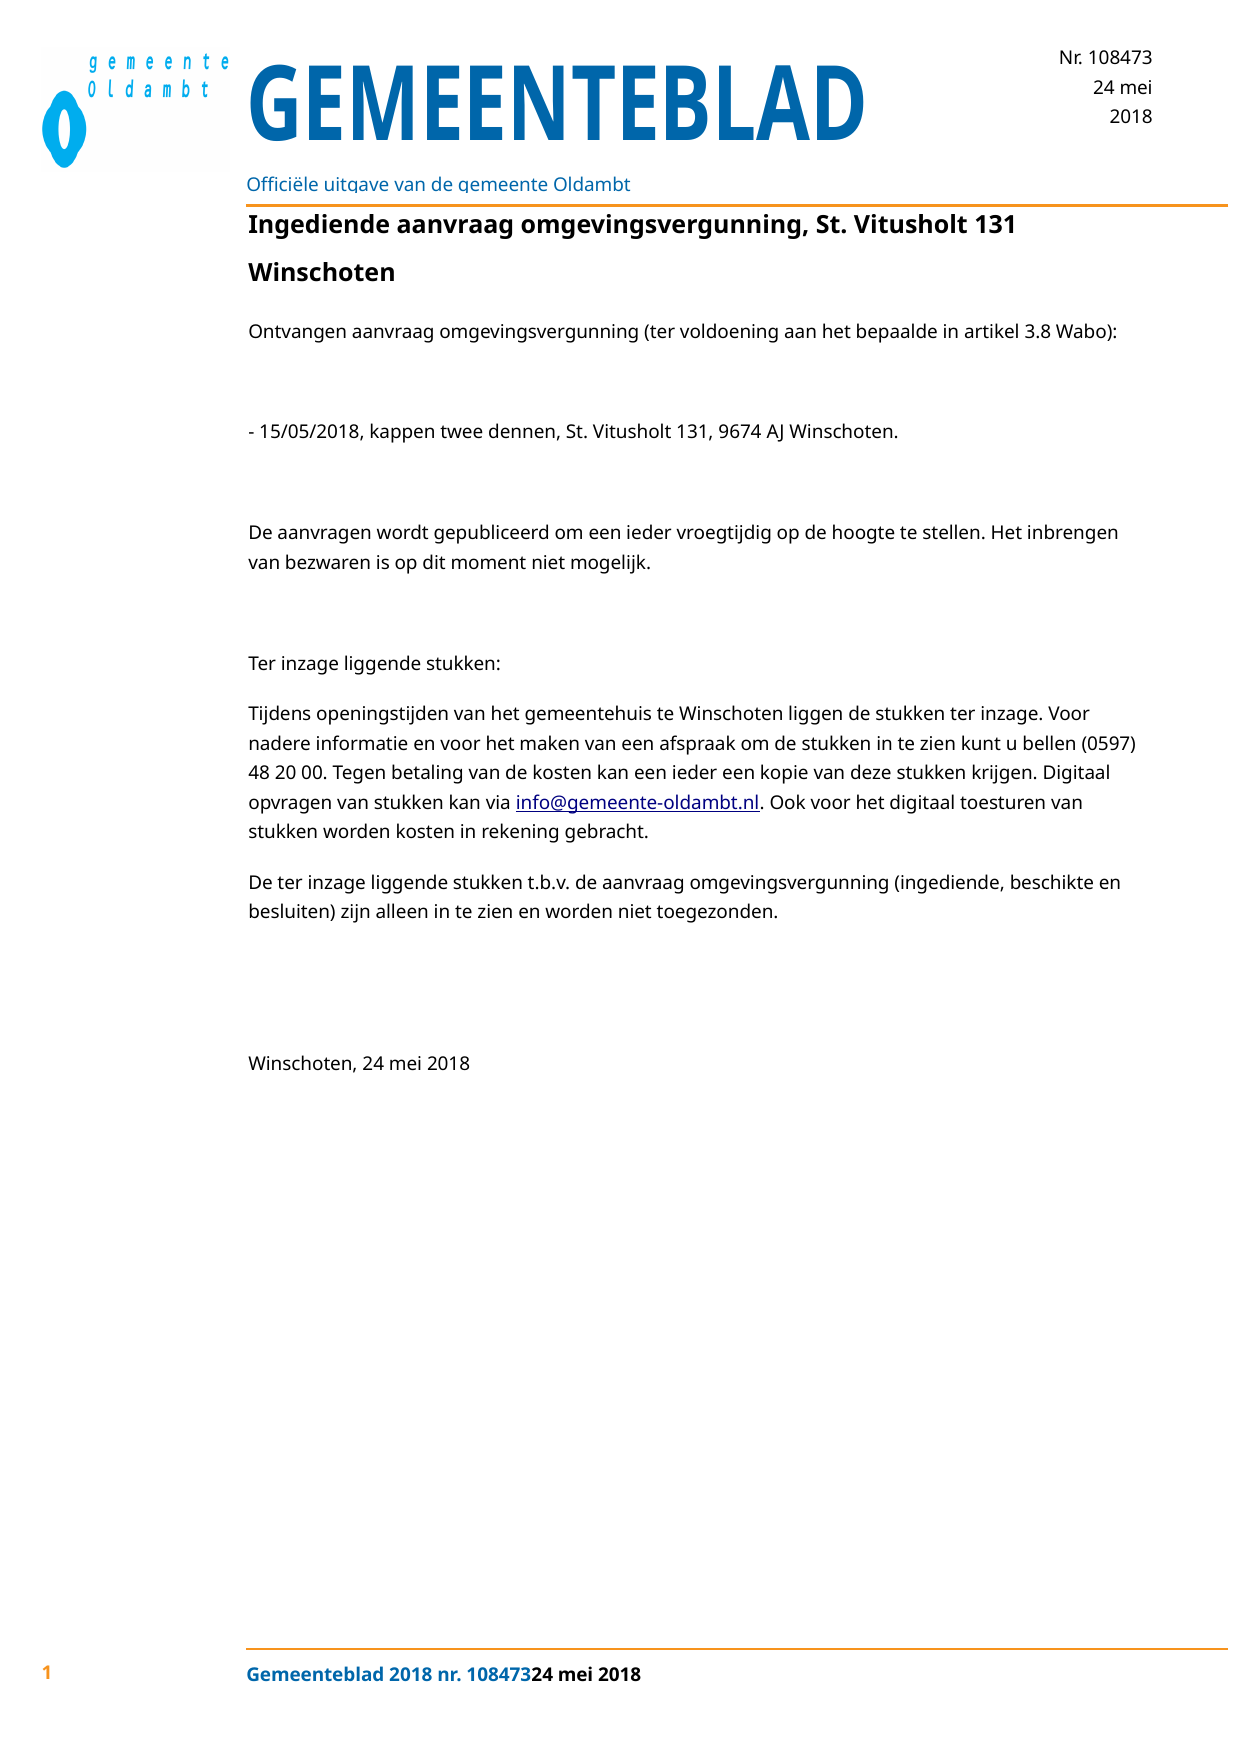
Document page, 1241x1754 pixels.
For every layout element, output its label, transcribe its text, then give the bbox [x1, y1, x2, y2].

text De aanvragen wordt gepubliceerd om een ieder vroegtijdig op de hoogte te stellen. Het inbrengen van bezwaren is op dit moment niet mogelijk. [248, 519, 1152, 575]
picture [41, 47, 231, 172]
text De ter inzage liggende stukken t.b.v. de aanvraag omgevingsvergunning (ingediende, beschikte en besluiten) zijn alleen in te zien en worden niet toegezonden. [248, 869, 1152, 924]
text Tijdens openingstijden van het gemeentehuis te Winschoten liggen de stukken ter inzage. Voor nadere informatie en voor het maken van een afspraak om de stukken in te zien kunt u bellen (0597) 48 20 00. Tegen betaling van de kosten kan een ieder een kopie van deze stukken krijgen. Digitaal opvragen van stukken kan via info@gemeente-oldambt.nl. Ook voor het digitaal toesturen van stukken worden kosten in rekening gebracht. [248, 700, 1152, 844]
text Ingediende aanvraag omgevingsvergunning, St. Vitusholt 131 Winschoten [248, 207, 1152, 288]
text Winschoten, 24 mei 2018 [248, 1050, 1152, 1076]
text Ter inzage liggende stukken: [248, 650, 1152, 676]
text Ontvangen aanvraag omgevingsvergunning (ter voldoening aan het bepaalde in artikel 3.8 Wabo): [248, 318, 1152, 344]
text - 15/05/2018, kappen twee dennen, St. Vitusholt 131, 9674 AJ Winschoten. [248, 419, 1152, 444]
